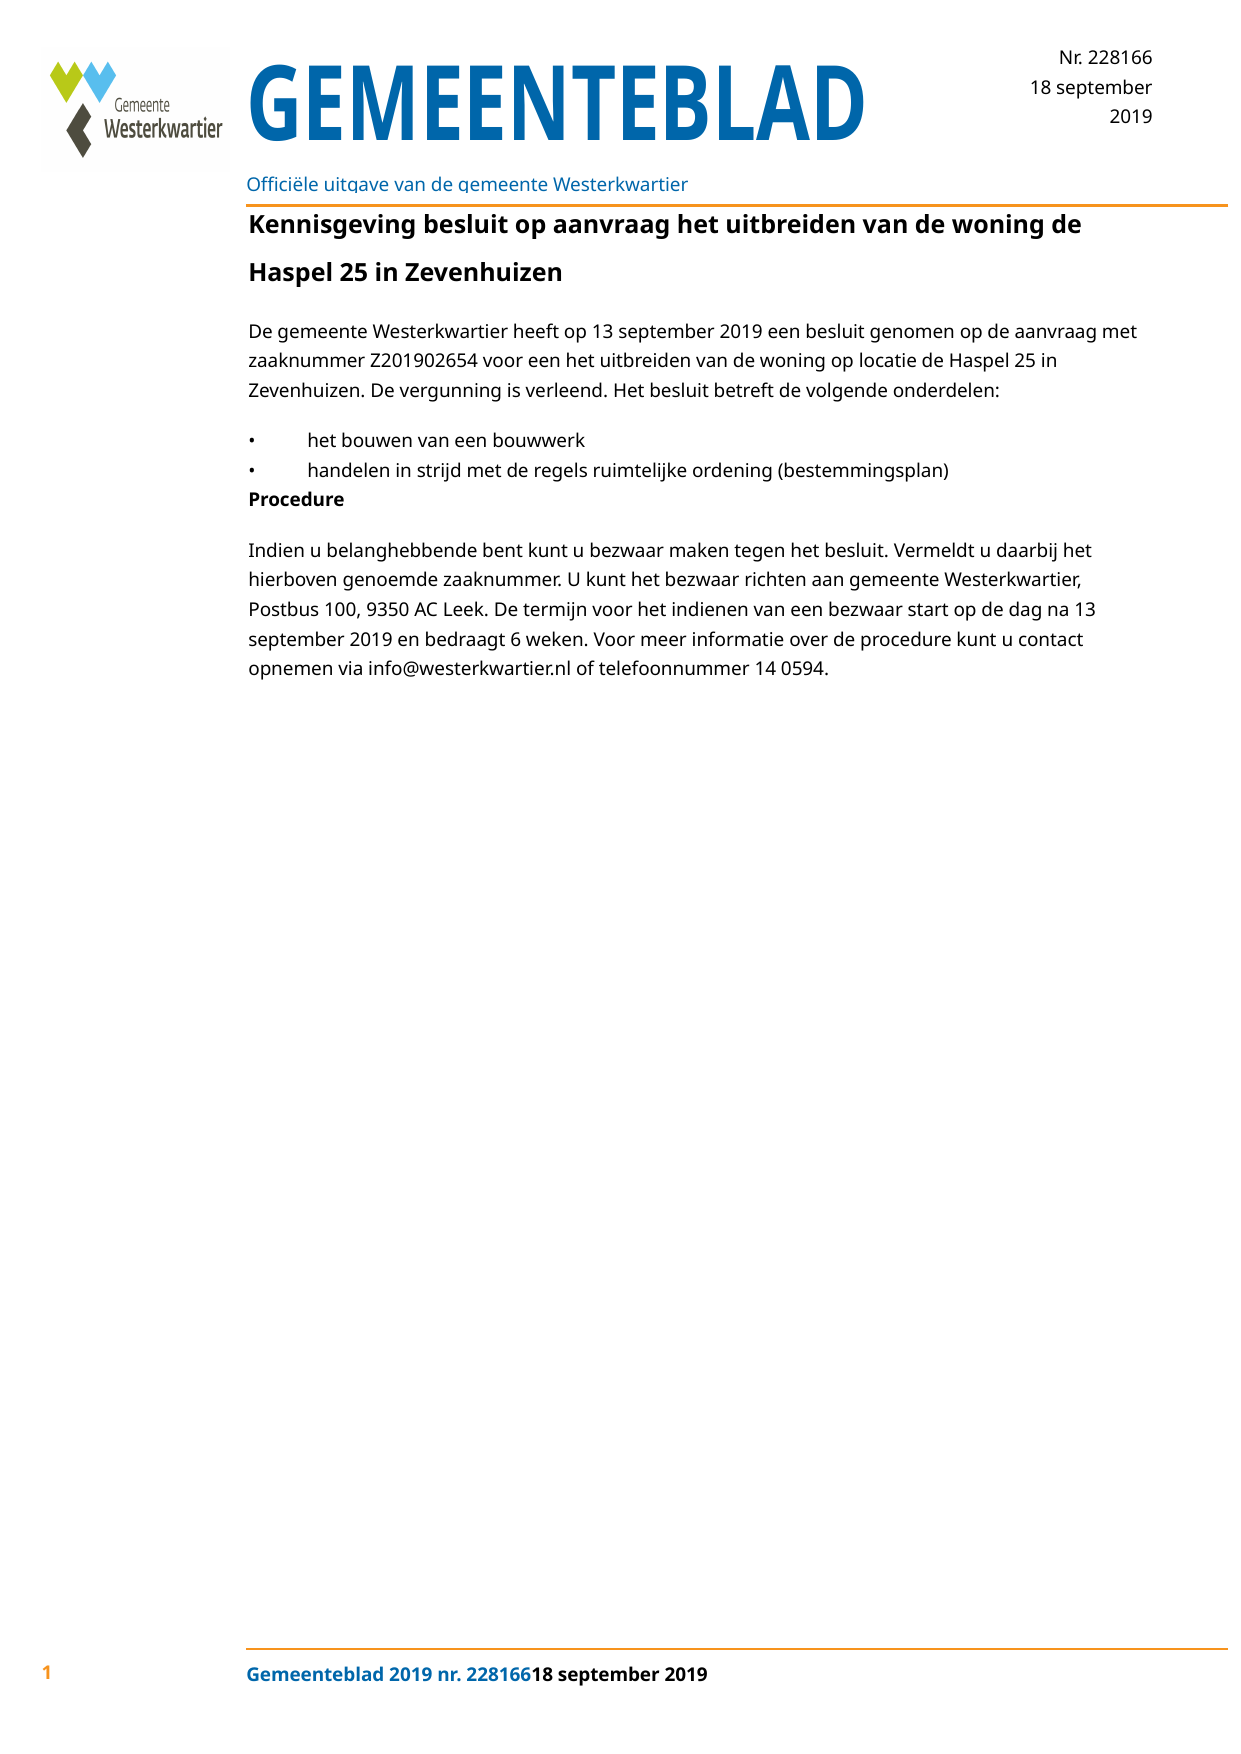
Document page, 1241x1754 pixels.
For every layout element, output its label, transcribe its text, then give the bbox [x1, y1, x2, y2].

text Kennisgeving besluit op aanvraag het uitbreiden van de woning de Haspel 25 in Zevenhuizen [248, 207, 1152, 288]
text De gemeente Westerkwartier heeft op 13 september 2019 een besluit genomen op de aanvraag met zaaknummer Z201902654 voor een het uitbreiden van de woning op locatie de Haspel 25 in Zevenhuizen. De vergunning is verleend. Het besluit betreft de volgende onderdelen: [248, 318, 1152, 403]
list handelen in strijd met de regels ruimtelijke ordening (bestemmingsplan) [248, 457, 1152, 483]
list het bouwen van een bouwwerk [248, 427, 1152, 453]
text Indien u belanghebbende bent kunt u bezwaar maken tegen het besluit. Vermeldt u daarbij het hierboven genoemde zaaknummer. U kunt het bezwaar richten aan gemeente Westerkwartier, Postbus 100, 9350 AC Leek. De termijn voor het indienen van een bezwaar start op de dag na 13 september 2019 en bedraagt 6 weken. Voor meer informatie over de procedure kunt u contact opnemen via info@westerkwartier.nl of telefoonnummer 14 0594. [248, 537, 1152, 681]
text Procedure [248, 487, 1152, 512]
picture [41, 47, 231, 172]
